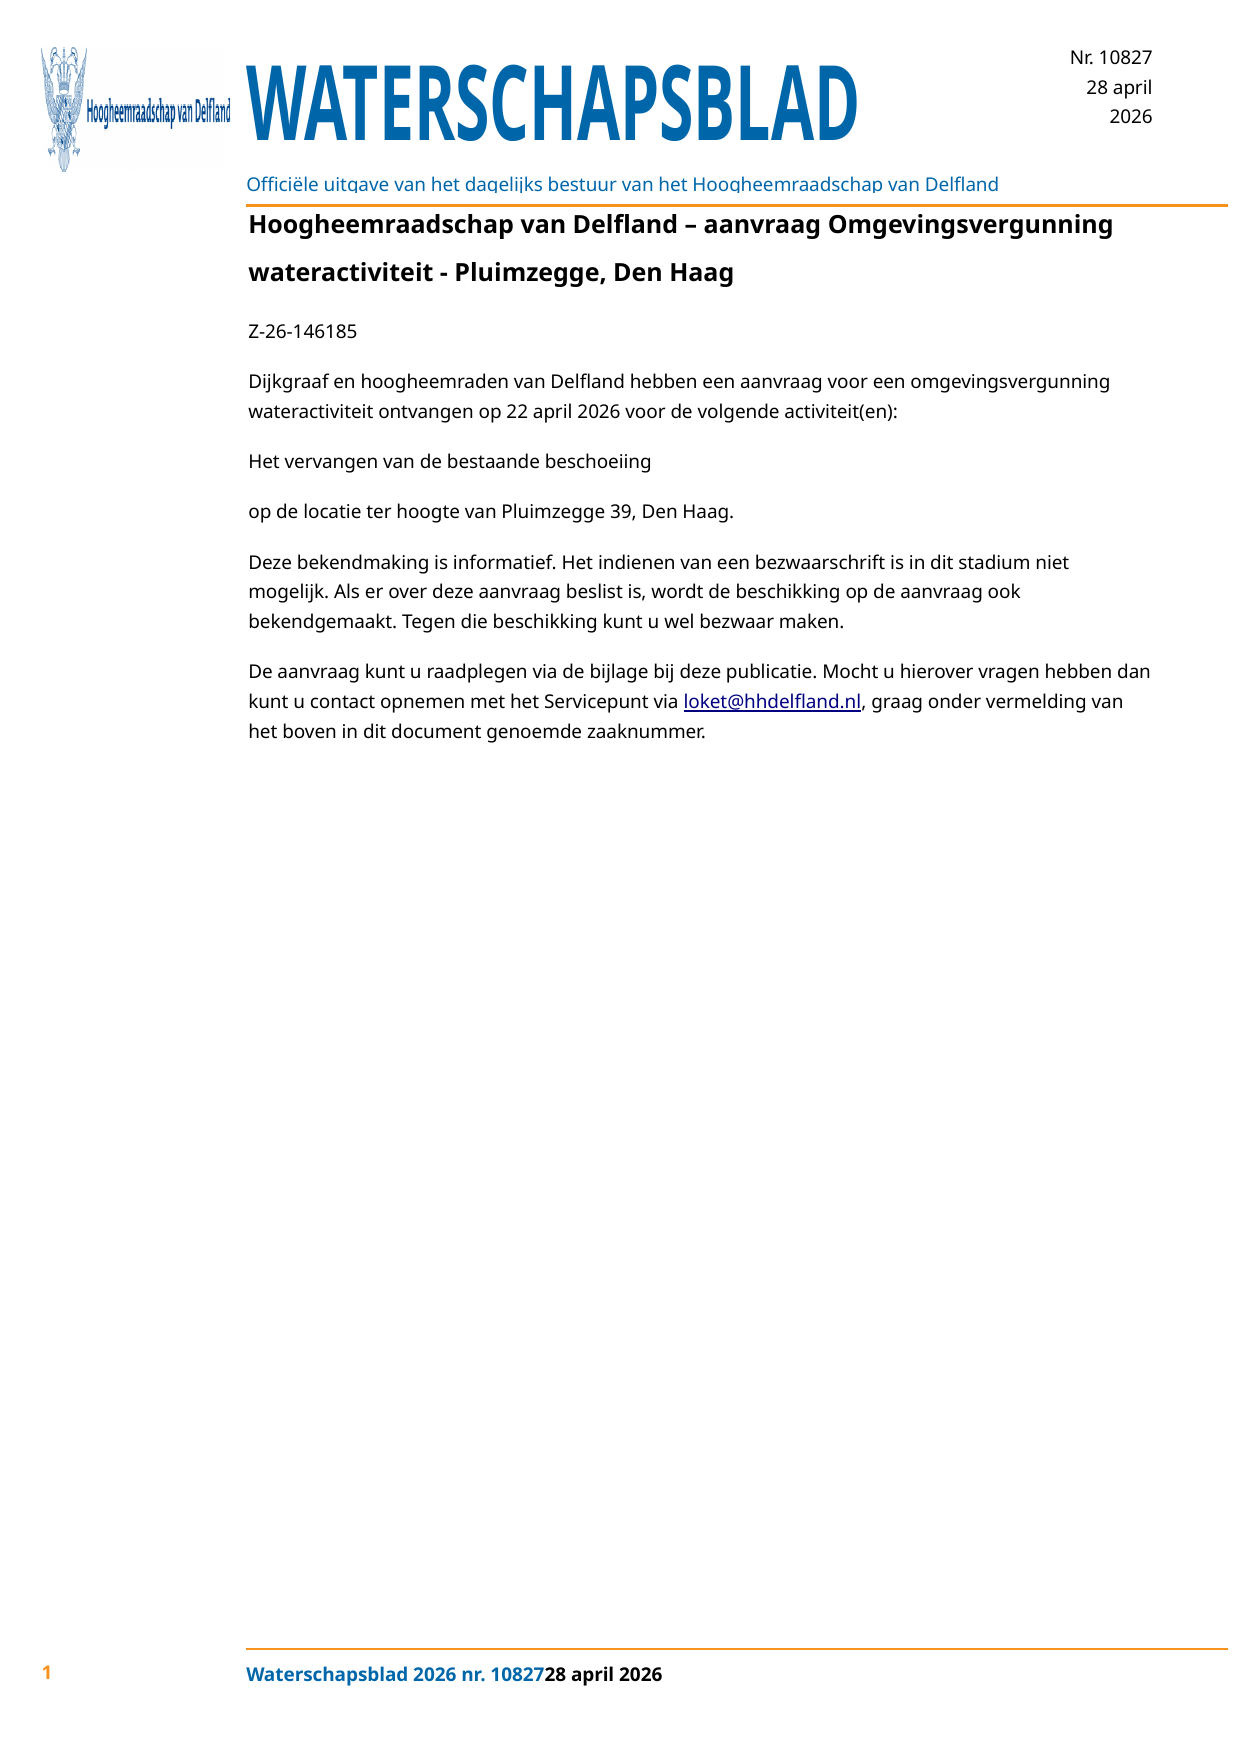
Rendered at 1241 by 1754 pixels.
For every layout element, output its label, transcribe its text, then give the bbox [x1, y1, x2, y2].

text Het vervangen van de bestaande beschoeiing [248, 448, 1152, 474]
text Hoogheemraadschap van Delfland – aanvraag Omgevingsvergunning wateractiviteit - Pluimzegge, Den Haag [248, 207, 1152, 288]
text op de locatie ter hoogte van Pluimzegge 39, Den Haag. [248, 499, 1152, 524]
text Z-26-146185 [248, 318, 1152, 344]
text De aanvraag kunt u raadplegen via de bijlage bij deze publicatie. Mocht u hierover vragen hebben dan kunt u contact opnemen met het Servicepunt via loket@hhdelfland.nl, graag onder vermelding van het boven in dit document genoemde zaaknummer. [248, 659, 1152, 744]
text Deze bekendmaking is informatief. Het indienen van een bezwaarschrift is in dit stadium niet mogelijk. Als er over deze aanvraag beslist is, wordt de beschikking op de aanvraag ook bekendgemaakt. Tegen die beschikking kunt u wel bezwaar maken. [248, 549, 1152, 634]
text Dijkgraaf en hoogheemraden van Delfland hebben een aanvraag voor een omgevingsvergunning wateractiviteit ontvangen op 22 april 2026 voor de volgende activiteit(en): [248, 368, 1152, 424]
picture [41, 47, 231, 172]
